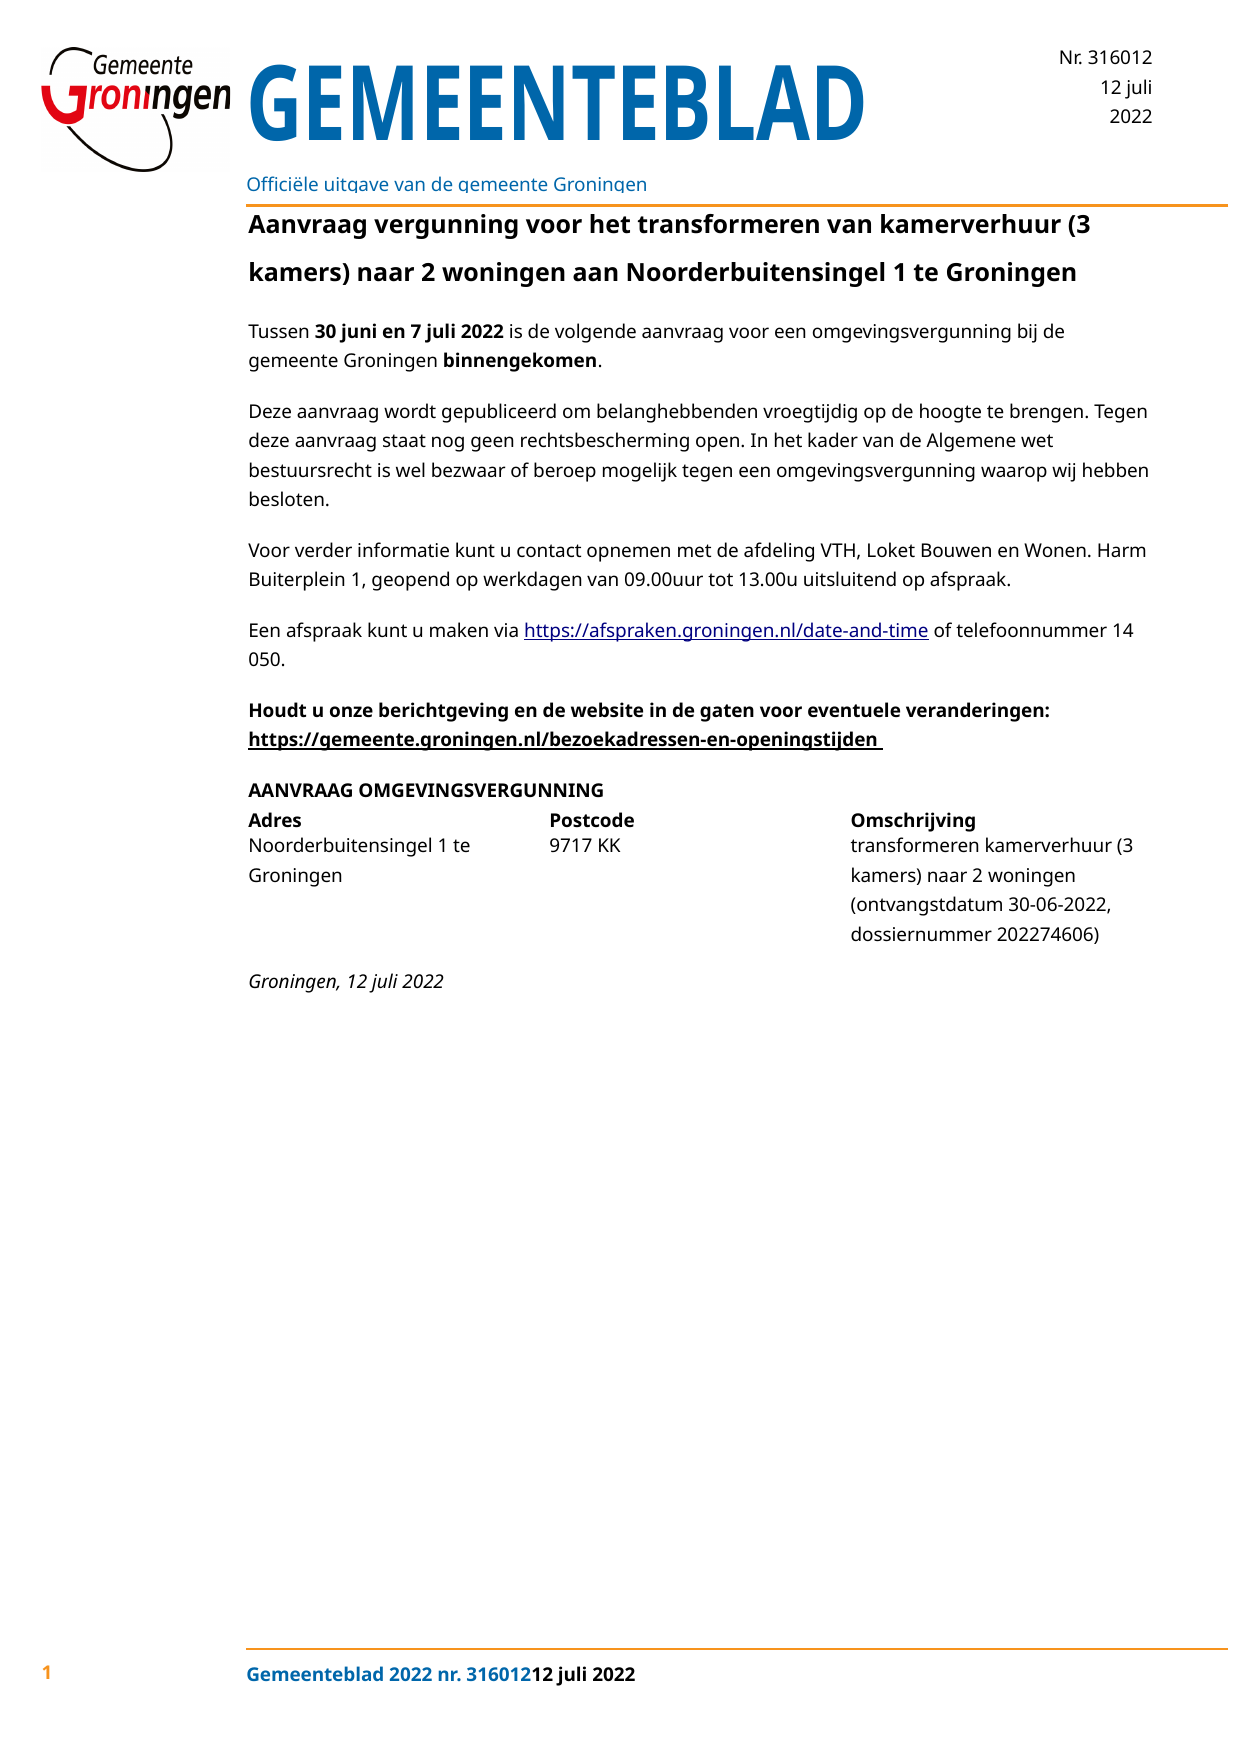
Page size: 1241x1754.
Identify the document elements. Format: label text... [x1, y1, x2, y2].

text Groningen, 12 juli 2022 [248, 968, 1152, 994]
text Houdt u onze berichtgeving en de website in de gaten voor eventuele veranderingen: https://gemeente.groningen.nl/bezoekadressen-en-openingstijden [248, 697, 1152, 752]
table_cell Noorderbuitensingel 1 te Groningen [248, 833, 549, 947]
table_header Adres [248, 807, 549, 832]
text Een afspraak kunt u maken via https://afspraken.groningen.nl/date-and-time of telefoonnummer 14 050. [248, 617, 1152, 672]
picture [41, 47, 231, 172]
text Deze aanvraag wordt gepubliceerd om belanghebbenden vroegtijdig op de hoogte te brengen. Tegen deze aanvraag staat nog geen rechtsbescherming open. In het kader van de Algemene wet bestuursrecht is wel bezwaar of beroep mogelijk tegen een omgevingsvergunning waarop wij hebben besloten. [248, 398, 1152, 512]
text Voor verder informatie kunt u contact opnemen met de afdeling VTH, Loket Bouwen en Wonen. Harm Buiterplein 1, geopend op werkdagen van 09.00uur tot 13.00u uitsluitend op afspraak. [248, 537, 1152, 592]
table_cell 9717 KK [549, 833, 850, 947]
text Aanvraag vergunning voor het transformeren van kamerverhuur (3 kamers) naar 2 woningen aan Noorderbuitensingel 1 te Groningen [248, 207, 1152, 288]
table_header Postcode [549, 807, 850, 832]
text Tussen 30 juni en 7 juli 2022 is de volgende aanvraag voor een omgevingsvergunning bij de gemeente Groningen binnengekomen. [248, 318, 1152, 373]
table_cell transformeren kamerverhuur (3 kamers) naar 2 woningen (ontvangstdatum 30-06-2022, dossiernummer 202274606) [850, 833, 1152, 947]
text AANVRAAG OMGEVINGSVERGUNNING [248, 777, 1152, 803]
table_header Omschrijving [850, 807, 1152, 832]
